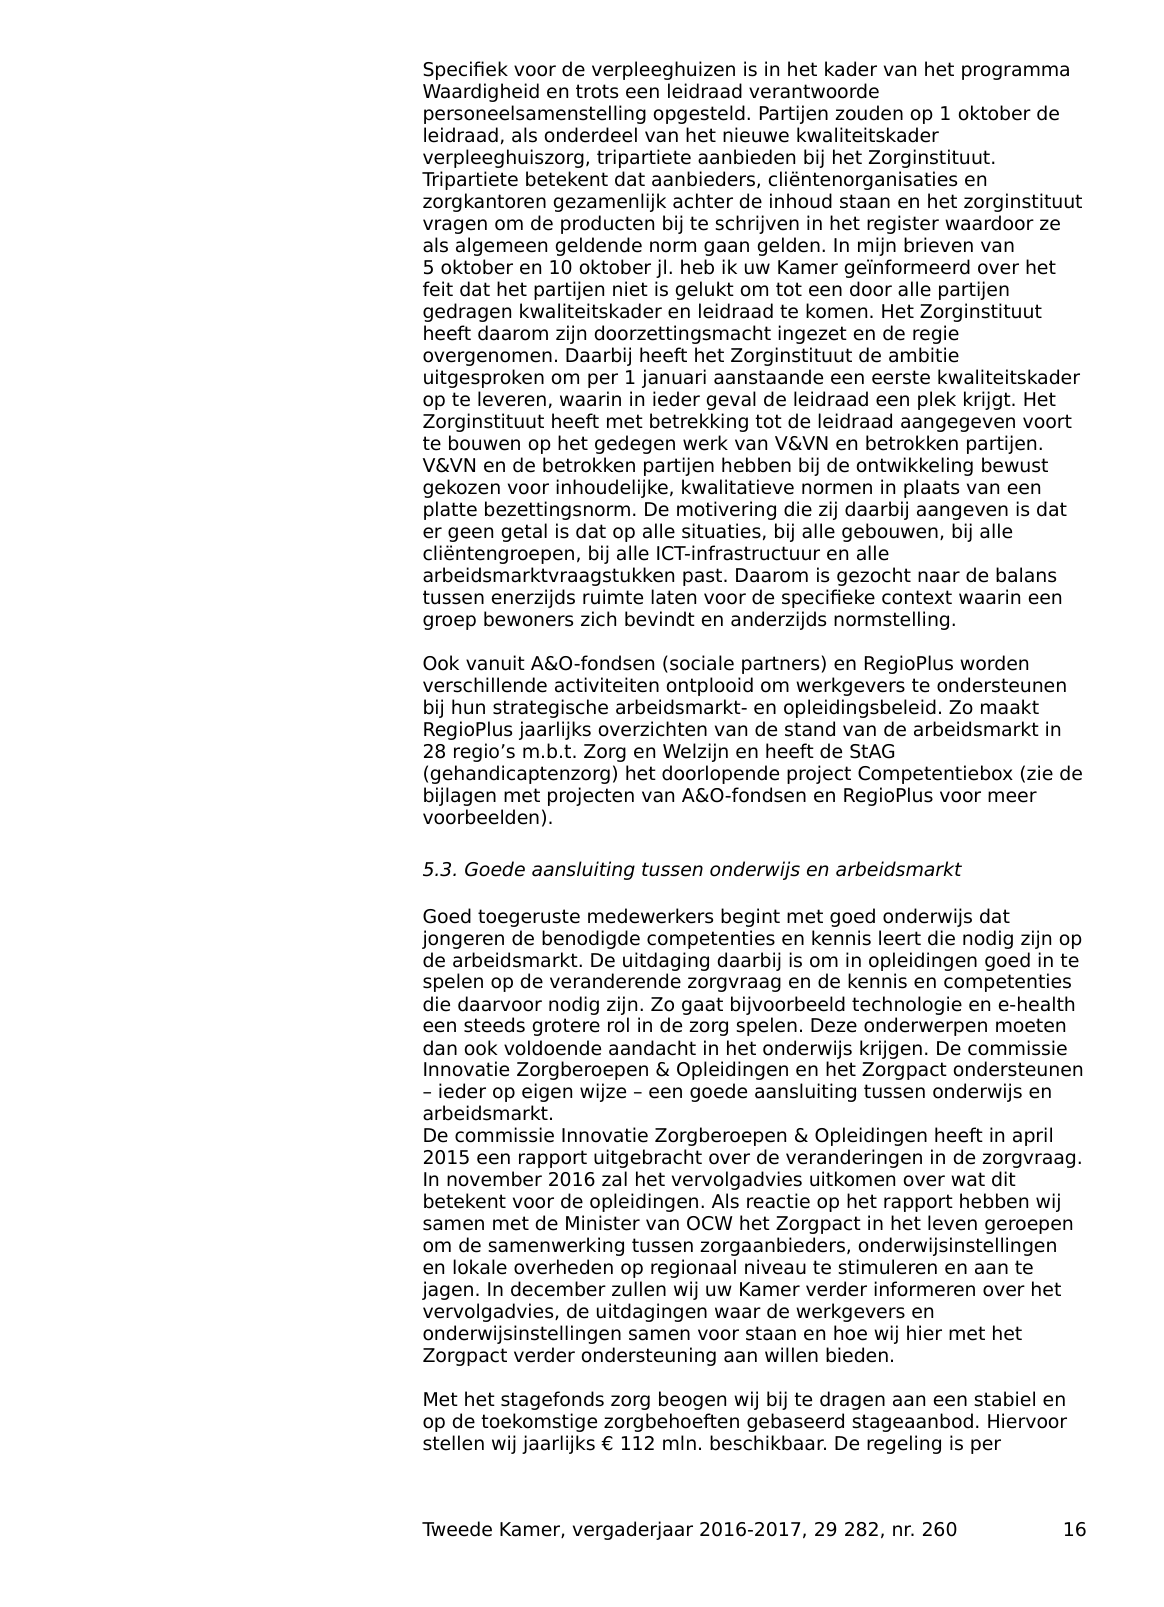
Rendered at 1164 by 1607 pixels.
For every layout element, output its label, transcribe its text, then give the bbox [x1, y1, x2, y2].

text Specifiek voor de verpleeghuizen is in het kader van het programma Waardigheid en trots een leidraad verantwoorde personeelsamenstelling opgesteld. Partijen zouden op 1 oktober de leidraad, als onderdeel van het nieuwe kwaliteitskader verpleeghuiszorg, tripartiete aanbieden bij het Zorginstituut. Tripartiete betekent dat aanbieders, cliëntenorganisaties en zorgkantoren gezamenlijk achter de inhoud staan en het zorginstituut vragen om de producten bij te schrijven in het register waardoor ze als algemeen geldende norm gaan gelden. In mijn brieven van 5 oktober en 10 oktober jl. heb ik uw Kamer geïnformeerd over het feit dat het partijen niet is gelukt om tot een door alle partijen gedragen kwaliteitskader en leidraad te komen. Het Zorginstituut heeft daarom zijn doorzettingsmacht ingezet en de regie overgenomen. Daarbij heeft het Zorginstituut de ambitie uitgesproken om per 1 januari aanstaande een eerste kwaliteitskader op te leveren, waarin in ieder geval de leidraad een plek krijgt. Het Zorginstituut heeft met betrekking tot de leidraad aangegeven voort te bouwen op het gedegen werk van V&VN en betrokken partijen. V&VN en de betrokken partijen hebben bij de ontwikkeling bewust gekozen voor inhoudelijke, kwalitatieve normen in plaats van een platte bezettingsnorm. De motivering die zij daarbij aangeven is dat er geen getal is dat op alle situaties, bij alle gebouwen, bij alle cliëntengroepen, bij alle ICT-infrastructuur en alle arbeidsmarktvraagstukken past. Daarom is gezocht naar de balans tussen enerzijds ruimte laten voor de specifieke context waarin een groep bewoners zich bevindt en anderzijds normstelling. [422, 59, 1087, 631]
text Goed toegeruste medewerkers begint met goed onderwijs dat jongeren de benodigde competenties en kennis leert die nodig zijn op de arbeidsmarkt. De uitdaging daarbij is om in opleidingen goed in te spelen op de veranderende zorgvraag en de kennis en competenties die daarvoor nodig zijn. Zo gaat bijvoorbeeld technologie en e-health een steeds grotere rol in de zorg spelen. Deze onderwerpen moeten dan ook voldoende aandacht in het onderwijs krijgen. De commissie Innovatie Zorgberoepen & Opleidingen en het Zorgpact ondersteunen – ieder op eigen wijze – een goede aansluiting tussen onderwijs en arbeidsmarkt. [422, 906, 1087, 1125]
text Ook vanuit A&O-fondsen (sociale partners) en RegioPlus worden verschillende activiteiten ontplooid om werkgevers te ondersteunen bij hun strategische arbeidsmarkt- en opleidingsbeleid. Zo maakt RegioPlus jaarlijks overzichten van de stand van de arbeidsmarkt in 28 regio’s m.b.t. Zorg en Welzijn en heeft de StAG (gehandicaptenzorg) het doorlopende project Competentiebox (zie de bijlagen met projecten van A&O-fondsen en RegioPlus voor meer voorbeelden). [422, 653, 1087, 828]
text Met het stagefonds zorg beogen wij bij te dragen aan een stabiel en op de toekomstige zorgbehoeften gebaseerd stageaanbod. Hiervoor stellen wij jaarlijks € 112 mln. beschikbaar. De regeling is per [422, 1389, 1087, 1455]
text De commissie Innovatie Zorgberoepen & Opleidingen heeft in april 2015 een rapport uitgebracht over de veranderingen in de zorgvraag. In november 2016 zal het vervolgadvies uitkomen over wat dit betekent voor de opleidingen. Als reactie op het rapport hebben wij samen met de Minister van OCW het Zorgpact in het leven geroepen om de samenwerking tussen zorgaanbieders, onderwijsinstellingen en lokale overheden op regionaal niveau te stimuleren en aan te jagen. In december zullen wij uw Kamer verder informeren over het vervolgadvies, de uitdagingen waar de werkgevers en onderwijsinstellingen samen voor staan en hoe wij hier met het Zorgpact verder ondersteuning aan willen bieden. [422, 1125, 1087, 1367]
subtitle 5.3. Goede aansluiting tussen onderwijs en arbeidsmarkt [422, 858, 1087, 881]
